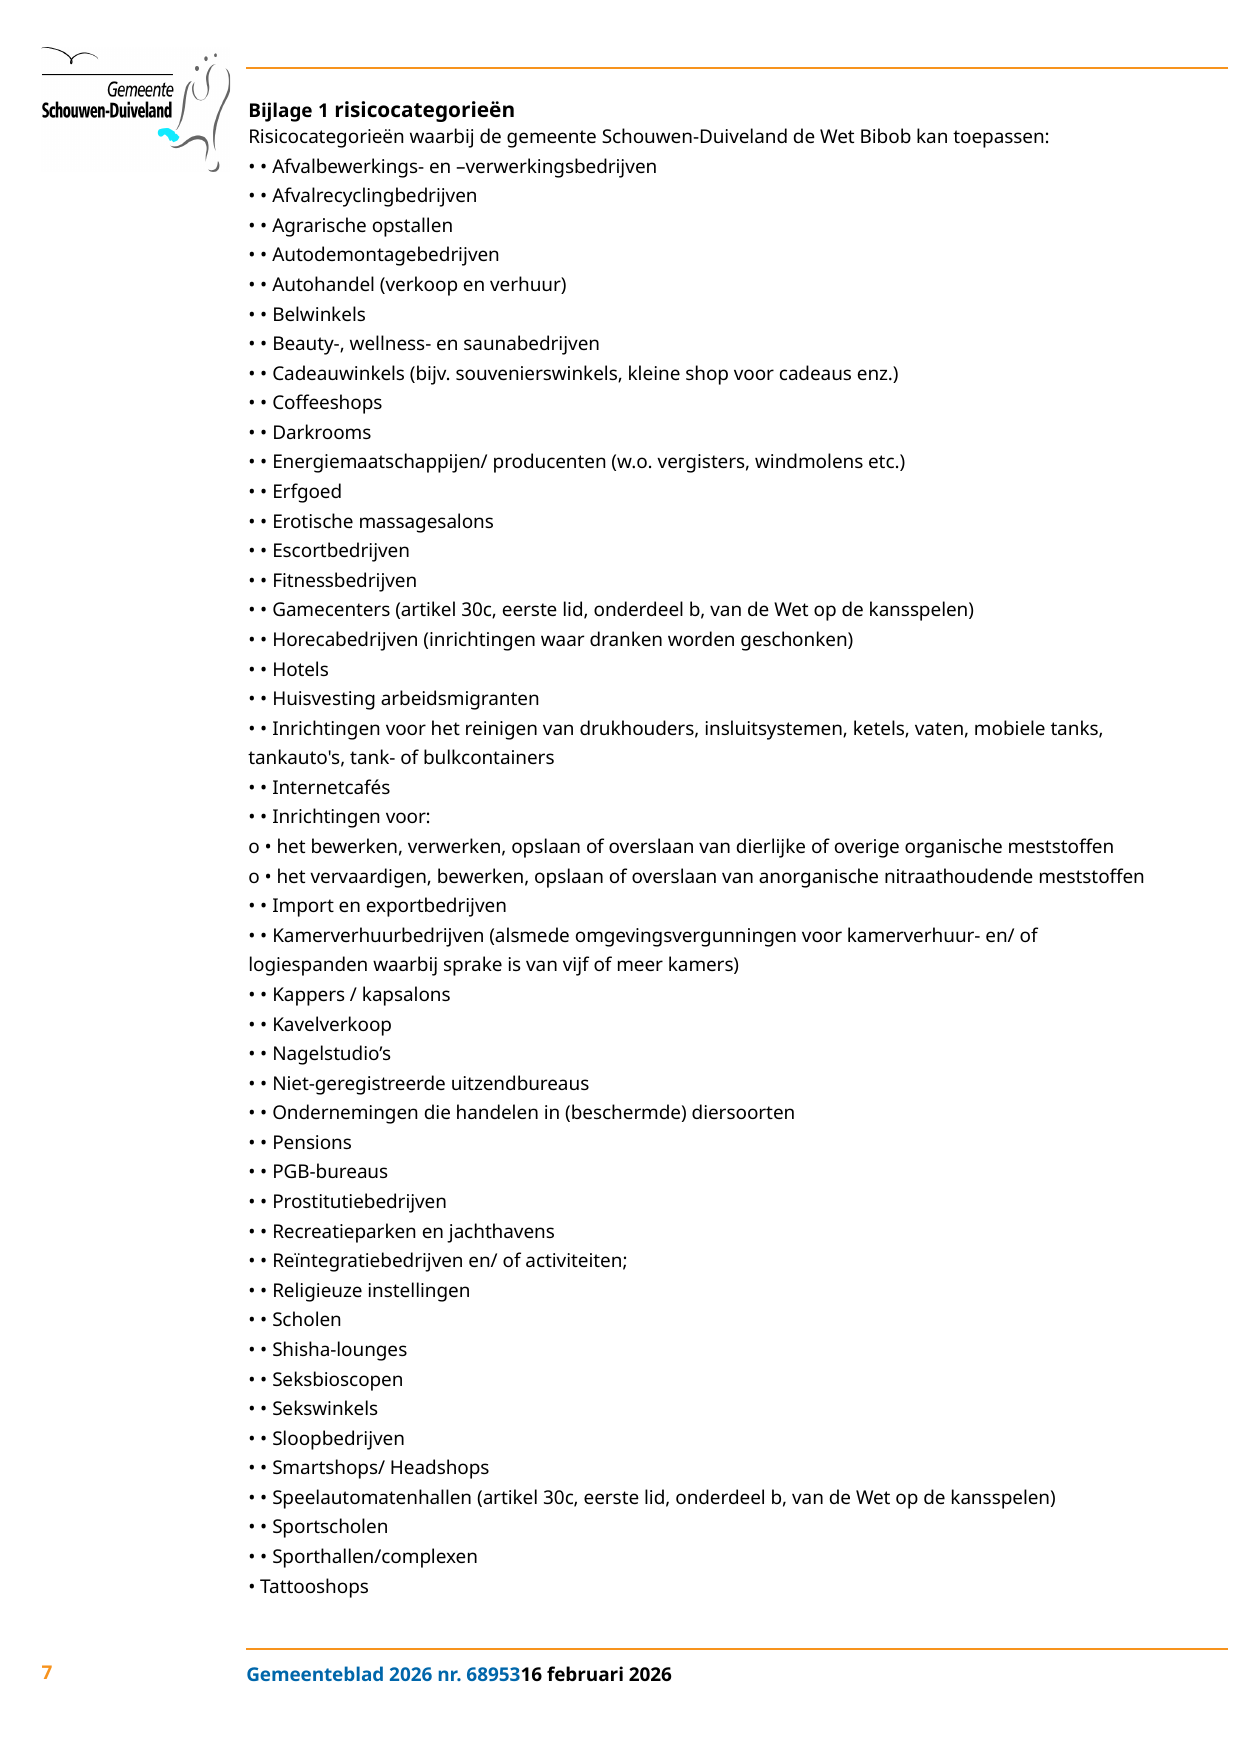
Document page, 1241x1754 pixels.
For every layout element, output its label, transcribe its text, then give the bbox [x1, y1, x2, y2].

text • • Kavelverkoop [248, 1011, 1152, 1037]
text • • Kappers / kapsalons [248, 981, 1152, 1007]
text • • Horecabedrijven (inrichtingen waar dranken worden geschonken) [248, 626, 1152, 652]
text • • Energiemaatschappijen/ producenten (w.o. vergisters, windmolens etc.) [248, 449, 1152, 474]
text Risicocategorieën waarbij de gemeente Schouwen-Duiveland de Wet Bibob kan toepassen: [248, 123, 1152, 149]
text • • Smartshops/ Headshops [248, 1454, 1152, 1480]
text • • Cadeauwinkels (bijv. souvenierswinkels, kleine shop voor cadeaus enz.) [248, 360, 1152, 386]
text • • Internetcafés [248, 774, 1152, 800]
text • • Niet-geregistreerde uitzendbureaus [248, 1070, 1152, 1096]
text • • Sloopbedrijven [248, 1425, 1152, 1451]
text • • Afvalrecyclingbedrijven [248, 182, 1152, 208]
text • • Inrichtingen voor: [248, 804, 1152, 829]
text • • Seksbioscopen [248, 1366, 1152, 1392]
text • • Fitnessbedrijven [248, 567, 1152, 593]
text • Tattooshops [248, 1573, 1152, 1599]
text • • Kamerverhuurbedrijven (alsmede omgevingsvergunningen voor kamerverhuur- en/ of logiespanden waarbij sprake is van vijf of meer kamers) [248, 922, 1152, 977]
text • • Huisvesting arbeidsmigranten [248, 685, 1152, 711]
text • • Shisha-lounges [248, 1336, 1152, 1362]
text • • Import en exportbedrijven [248, 892, 1152, 918]
text • • Autodemontagebedrijven [248, 242, 1152, 267]
text • • PGB-bureaus [248, 1159, 1152, 1184]
text • • Inrichtingen voor het reinigen van drukhouders, insluitsystemen, ketels, vaten, mobiele tanks, tankauto's, tank- of bulkcontainers [248, 715, 1152, 770]
text • • Gamecenters (artikel 30c, eerste lid, onderdeel b, van de Wet op de kansspelen) [248, 597, 1152, 622]
text • • Erotische massagesalons [248, 508, 1152, 534]
text • • Speelautomatenhallen (artikel 30c, eerste lid, onderdeel b, van de Wet op de kansspelen) [248, 1484, 1152, 1510]
text Bijlage 1 risicocategorieën [248, 95, 1152, 123]
text • • Escortbedrijven [248, 537, 1152, 563]
text • • Sportscholen [248, 1514, 1152, 1539]
text • • Prostitutiebedrijven [248, 1188, 1152, 1214]
text • • Pensions [248, 1129, 1152, 1155]
text • • Darkrooms [248, 419, 1152, 445]
text • • Erfgoed [248, 478, 1152, 504]
text • • Recreatieparken en jachthavens [248, 1218, 1152, 1244]
text o • het vervaardigen, bewerken, opslaan of overslaan van anorganische nitraathoudende meststoffen [248, 863, 1152, 889]
text • • Ondernemingen die handelen in (beschermde) diersoorten [248, 1099, 1152, 1125]
text • • Sekswinkels [248, 1395, 1152, 1421]
text • • Hotels [248, 656, 1152, 682]
text • • Agrarische opstallen [248, 212, 1152, 238]
text • • Reïntegratiebedrijven en/ of activiteiten; [248, 1247, 1152, 1273]
picture [41, 47, 231, 172]
text • • Autohandel (verkoop en verhuur) [248, 271, 1152, 297]
text o • het bewerken, verwerken, opslaan of overslaan van dierlijke of overige organische meststoffen [248, 833, 1152, 859]
text • • Scholen [248, 1307, 1152, 1332]
text • • Beauty-, wellness- en saunabedrijven [248, 330, 1152, 356]
text • • Afvalbewerkings- en –verwerkingsbedrijven [248, 153, 1152, 179]
text • • Religieuze instellingen [248, 1277, 1152, 1303]
text • • Belwinkels [248, 301, 1152, 327]
text • • Coffeeshops [248, 389, 1152, 415]
text • • Sporthallen/complexen [248, 1543, 1152, 1569]
text • • Nagelstudio’s [248, 1040, 1152, 1066]
